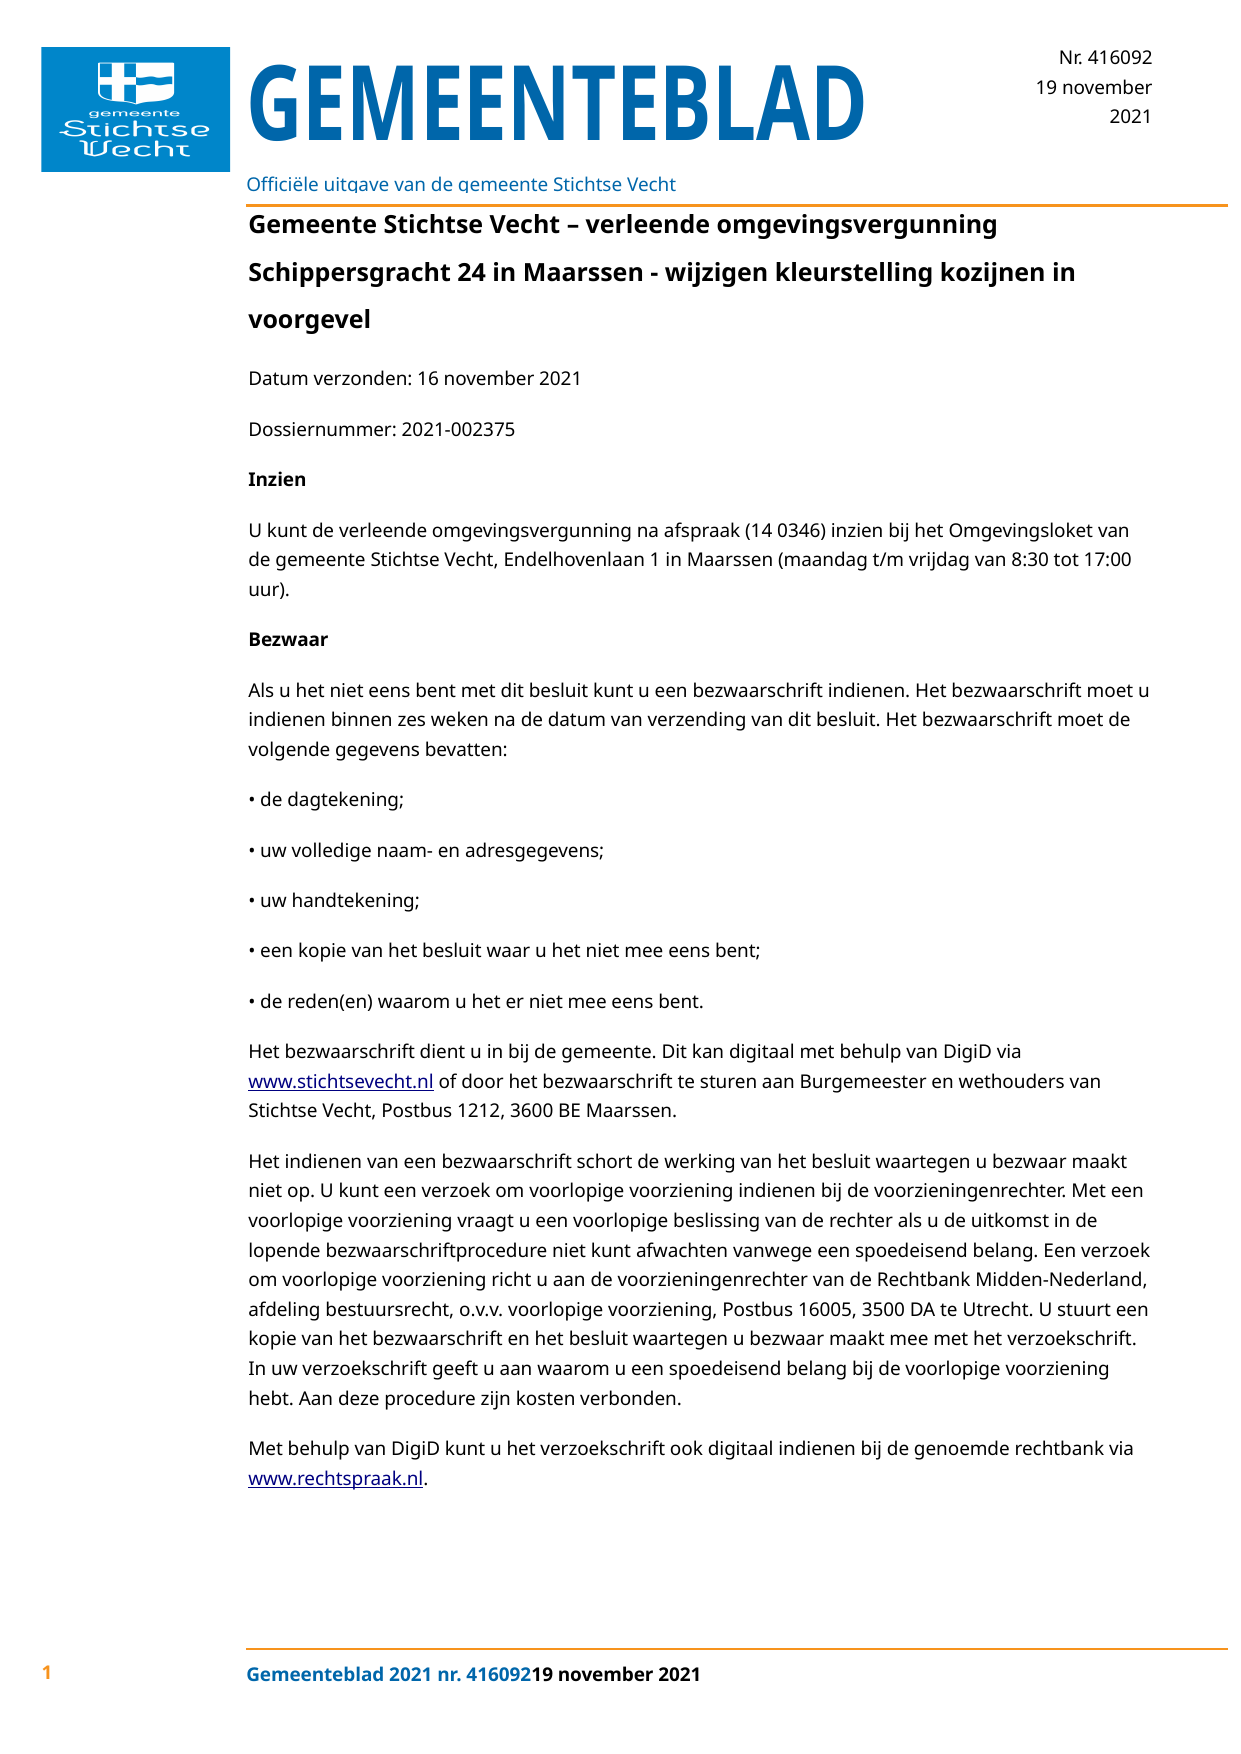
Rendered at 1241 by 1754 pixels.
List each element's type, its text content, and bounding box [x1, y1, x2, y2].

text Als u het niet eens bent met dit besluit kunt u een bezwaarschrift indienen. Het bezwaarschrift moet u indienen binnen zes weken na de datum van verzending van dit besluit. Het bezwaarschrift moet de volgende gegevens bevatten: [248, 677, 1152, 762]
text Datum verzonden: 16 november 2021 [248, 366, 1152, 391]
text Gemeente Stichtse Vecht – verleende omgevingsvergunning Schippersgracht 24 in Maarssen - wijzigen kleurstelling kozijnen in voorgevel [248, 207, 1152, 336]
text • een kopie van het besluit waar u het niet mee eens bent; [248, 938, 1152, 963]
picture [137, 63, 174, 103]
picture [99, 63, 135, 101]
text • de dagtekening; [248, 786, 1152, 812]
text Inzien [248, 466, 1152, 492]
text Bezwaar [248, 626, 1152, 652]
text Dossiernummer: 2021-002375 [248, 416, 1152, 442]
text • uw volledige naam- en adresgegevens; [248, 837, 1152, 862]
text U kunt de verleende omgevingsvergunning na afspraak (14 0346) inzien bij het Omgevingsloket van de gemeente Stichtse Vecht, Endelhovenlaan 1 in Maarssen (maandag t/m vrijdag van 8:30 tot 17:00 uur). [248, 517, 1152, 602]
text • de reden(en) waarom u het er niet mee eens bent. [248, 988, 1152, 1014]
text • uw handtekening; [248, 887, 1152, 913]
text Het bezwaarschrift dient u in bij de gemeente. Dit kan digitaal met behulp van DigiD via www.stichtsevecht.nl of door het bezwaarschrift te sturen aan Burgemeester en wethouders van Stichtse Vecht, Postbus 1212, 3600 BE Maarssen. [248, 1038, 1152, 1123]
text Het indienen van een bezwaarschrift schort de werking van het besluit waartegen u bezwaar maakt niet op. U kunt een verzoek om voorlopige voorziening indienen bij de voorzieningenrechter. Met een voorlopige voorziening vraagt u een voorlopige beslissing van de rechter als u de uitkomst in de lopende bezwaarschriftprocedure niet kunt afwachten vanwege een spoedeisend belang. Een verzoek om voorlopige voorziening richt u aan de voorzieningenrechter van de Rechtbank Midden-Nederland, afdeling bestuursrecht, o.v.v. voorlopige voorziening, Postbus 16005, 3500 DA te Utrecht. U stuurt een kopie van het bezwaarschrift en het besluit waartegen u bezwaar maakt mee met het verzoekschrift. In uw verzoekschrift geeft u aan waarom u een spoedeisend belang bij de voorlopige voorziening hebt. Aan deze procedure zijn kosten verbonden. [248, 1148, 1152, 1410]
text Met behulp van DigiD kunt u het verzoekschrift ook digitaal indienen bij de genoemde rechtbank via www.rechtspraak.nl. [248, 1435, 1152, 1490]
